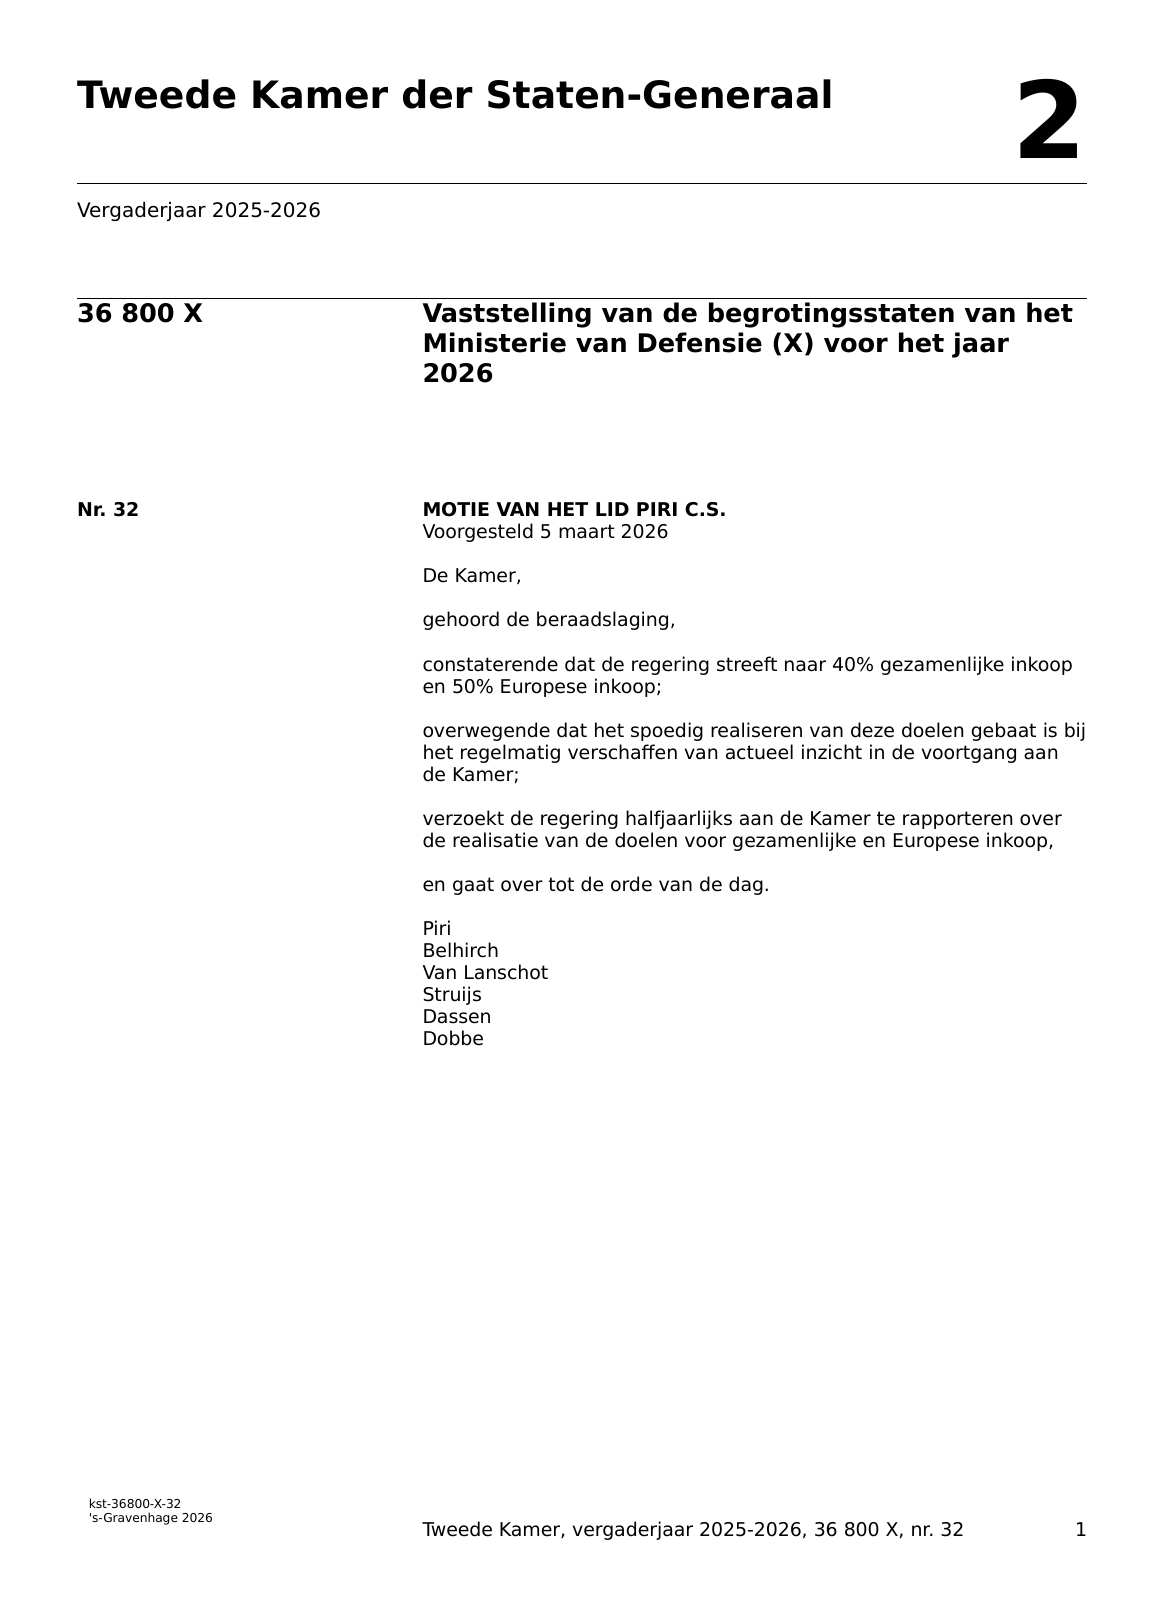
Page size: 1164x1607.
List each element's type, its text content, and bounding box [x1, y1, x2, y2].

text De Kamer, [422, 565, 1087, 587]
text gehoord de beraadslaging, [422, 609, 1087, 631]
text overwegende dat het spoedig realiseren van deze doelen gebaat is bij het regelmatig verschaffen van actueel inzicht in de voortgang aan de Kamer; [422, 720, 1087, 786]
text Piri [422, 918, 1087, 940]
subtitle Nr. 32 MOTIE VAN HET LID PIRI C.S. [77, 499, 1087, 521]
text Voorgesteld 5 maart 2026 [422, 521, 1087, 543]
text constaterende dat de regering streeft naar 40% gezamenlijke inkoop en 50% Europese inkoop; [422, 653, 1087, 697]
table_cell Vergaderjaar 2025-2026 [77, 184, 1087, 298]
text Belhirch [422, 940, 1087, 962]
table_header 2 [886, 59, 1087, 183]
text Dobbe [422, 1028, 1087, 1050]
text Dassen [422, 1006, 1087, 1028]
text en gaat over tot de orde van de dag. [422, 874, 1087, 896]
text Struijs [422, 984, 1087, 1006]
subtitle 36 800 X Vaststelling van de begrotingsstaten van het Ministerie van Defensie (X) voor het jaar 2026 [77, 299, 1087, 388]
table_header Tweede Kamer der Staten-Generaal [77, 59, 886, 183]
text kst-36800-X-32 [88, 1497, 323, 1511]
text Van Lanschot [422, 962, 1087, 984]
text verzoekt de regering halfjaarlijks aan de Kamer te rapporteren over de realisatie van de doelen voor gezamenlijke en Europese inkoop, [422, 808, 1087, 852]
text 's-Gravenhage 2026 [88, 1511, 323, 1525]
